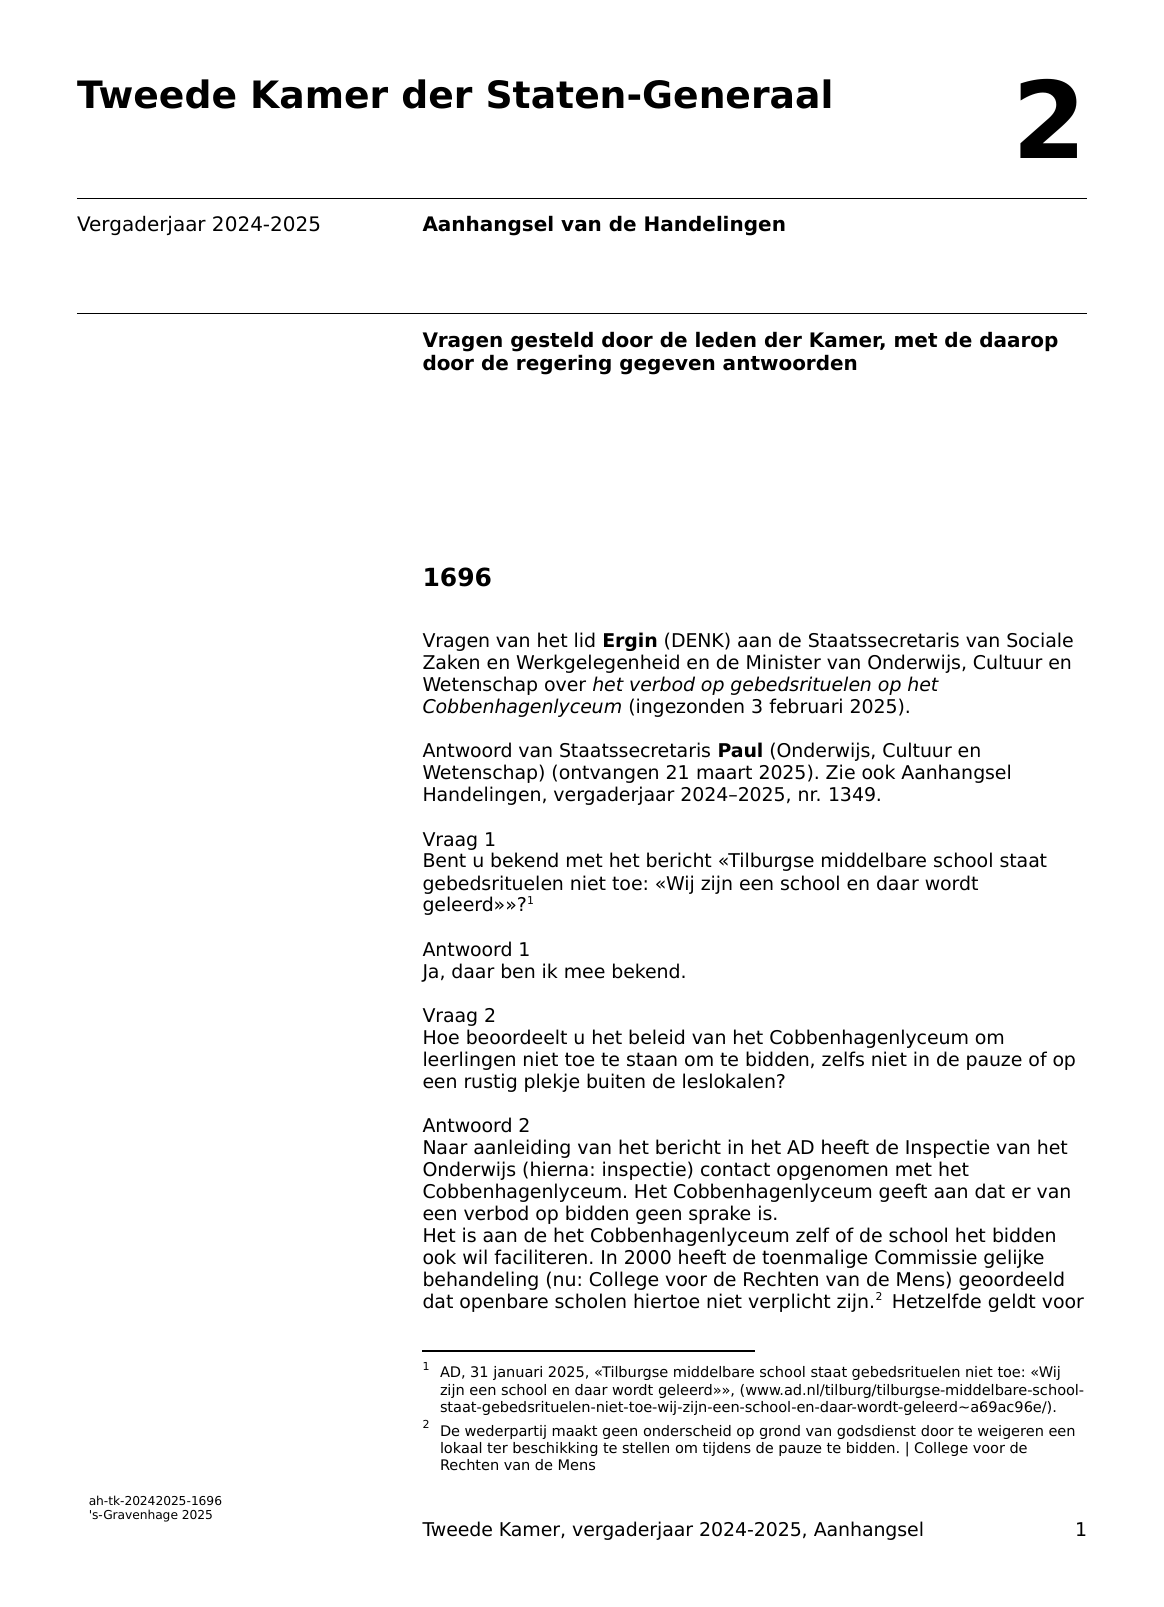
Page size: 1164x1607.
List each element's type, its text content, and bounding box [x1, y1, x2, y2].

table_header 2 [886, 59, 1087, 198]
text Bent u bekend met het bericht «Tilburgse middelbare school staat gebedsrituelen niet toe: «Wij zijn een school en daar wordt geleerd»»? [422, 850, 1087, 916]
table_cell Aanhangsel van de Handelingen [422, 199, 1087, 313]
table_cell Vergaderjaar 2024-2025 [77, 199, 422, 313]
text AD, 31 januari 2025, «Tilburgse middelbare school staat gebedsrituelen niet toe: «Wij zijn een school en daar wordt geleerd»», (www.ad.nl/tilburg/tilburgse-middelbare-school-staat-gebedsrituelen-niet-toe-wij-zijn-een-school-en-daar-wordt-geleerd~a69ac96e/). [422, 1360, 1087, 1416]
table_cell Vragen gesteld door de leden der Kamer, met de daarop door de regering gegeven antwoorden [422, 314, 1087, 375]
text ah-tk-20242025-1696 [88, 1494, 323, 1508]
text Antwoord 2 [422, 1115, 1087, 1137]
text Ja, daar ben ik mee bekend. [422, 961, 1087, 982]
text 1696 [422, 563, 1087, 592]
text Vraag 1 [422, 828, 1087, 850]
text Naar aanleiding van het bericht in het AD heeft de Inspectie van het Onderwijs (hierna: inspectie) contact opgenomen met het Cobbenhagenlyceum. Het Cobbenhagenlyceum geeft aan dat er van een verbod op bidden geen sprake is. [422, 1137, 1087, 1225]
text Antwoord 1 [422, 938, 1087, 961]
text Vragen van het lid Ergin (DENK) aan de Staatssecretaris van Sociale Zaken en Werkgelegenheid en de Minister van Onderwijs, Cultuur en Wetenschap over het verbod op gebedsrituelen op het Cobbenhagenlyceum (ingezonden 3 februari 2025). [422, 630, 1087, 718]
text Het is aan de het Cobbenhagenlyceum zelf of de school het bidden ook wil faciliteren. In 2000 heeft de toenmalige Commissie gelijke behandeling (nu: College voor de Rechten van de Mens) geoordeeld dat openbare scholen hiertoe niet verplicht zijn. Hetzelfde geldt voor [422, 1225, 1087, 1313]
text Hoe beoordeelt u het beleid van het Cobbenhagenlyceum om leerlingen niet toe te staan om te bidden, zelfs niet in de pauze of op een rustig plekje buiten de leslokalen? [422, 1027, 1087, 1093]
table_header Tweede Kamer der Staten-Generaal [77, 59, 886, 198]
text De wederpartij maakt geen onderscheid op grond van godsdienst door te weigeren een lokaal ter beschikking te stellen om tijdens de pauze te bidden. | College voor de Rechten van de Mens [422, 1418, 1087, 1474]
text Antwoord van Staatssecretaris Paul (Onderwijs, Cultuur en Wetenschap) (ontvangen 21 maart 2025). Zie ook Aanhangsel Handelingen, vergaderjaar 2024–2025, nr. 1349. [422, 740, 1087, 806]
text Vraag 2 [422, 1005, 1087, 1027]
table_cell [77, 314, 422, 375]
text 's-Gravenhage 2025 [88, 1508, 323, 1522]
